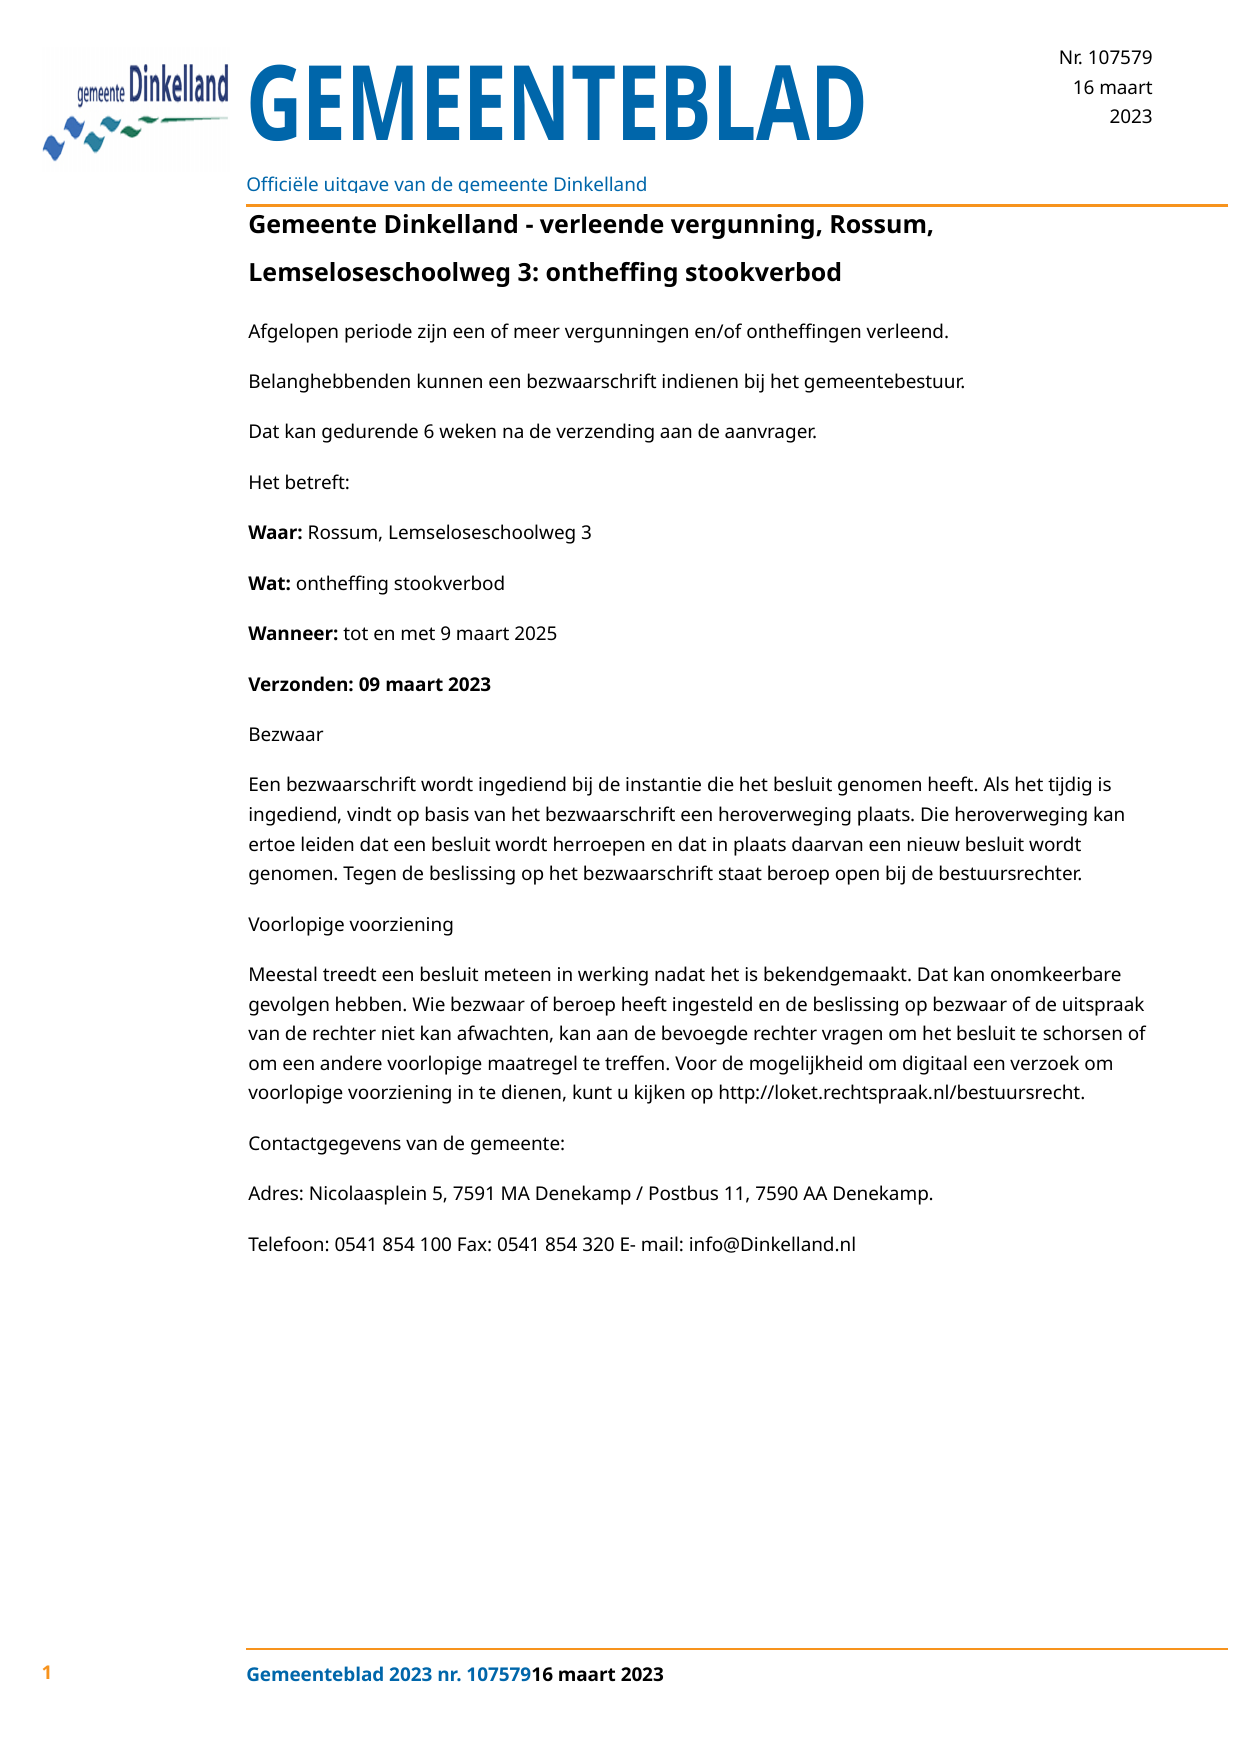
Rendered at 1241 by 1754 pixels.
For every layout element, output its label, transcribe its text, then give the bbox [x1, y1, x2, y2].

text Voorlopige voorziening [248, 911, 1152, 937]
text Wat: ontheffing stookverbod [248, 570, 1152, 596]
text Meestal treedt een besluit meteen in werking nadat het is bekendgemaakt. Dat kan onomkeerbare gevolgen hebben. Wie bezwaar of beroep heeft ingesteld en de beslissing op bezwaar of de uitspraak van de rechter niet kan afwachten, kan aan de bevoegde rechter vragen om het besluit te schorsen of om een andere voorlopige maatregel te treffen. Voor de mogelijkheid om digitaal een verzoek om voorlopige voorziening in te dienen, kunt u kijken op http://loket.rechtspraak.nl/bestuursrecht. [248, 961, 1152, 1105]
picture [41, 47, 231, 172]
text Wanneer: tot en met 9 maart 2025 [248, 620, 1152, 646]
text Telefoon: 0541 854 100 Fax: 0541 854 320 E- mail: info@Dinkelland.nl [248, 1231, 1152, 1257]
text Dat kan gedurende 6 weken na de verzending aan de aanvrager. [248, 419, 1152, 444]
text Adres: Nicolaasplein 5, 7591 MA Denekamp / Postbus 11, 7590 AA Denekamp. [248, 1180, 1152, 1206]
text Contactgegevens van de gemeente: [248, 1130, 1152, 1156]
text Verzonden: 09 maart 2023 [248, 671, 1152, 697]
text Afgelopen periode zijn een of meer vergunningen en/of ontheffingen verleend. [248, 318, 1152, 344]
text Gemeente Dinkelland - verleende vergunning, Rossum, Lemseloseschoolweg 3: ontheffing stookverbod [248, 207, 1152, 288]
text Het betreft: [248, 469, 1152, 495]
text Bezwaar [248, 721, 1152, 747]
text Waar: Rossum, Lemseloseschoolweg 3 [248, 519, 1152, 545]
text Belanghebbenden kunnen een bezwaarschrift indienen bij het gemeentebestuur. [248, 368, 1152, 394]
text Een bezwaarschrift wordt ingediend bij de instantie die het besluit genomen heeft. Als het tijdig is ingediend, vindt op basis van het bezwaarschrift een heroverweging plaats. Die heroverweging kan ertoe leiden dat een besluit wordt herroepen en dat in plaats daarvan een nieuw besluit wordt genomen. Tegen de beslissing op het bezwaarschrift staat beroep open bij de bestuursrechter. [248, 772, 1152, 886]
